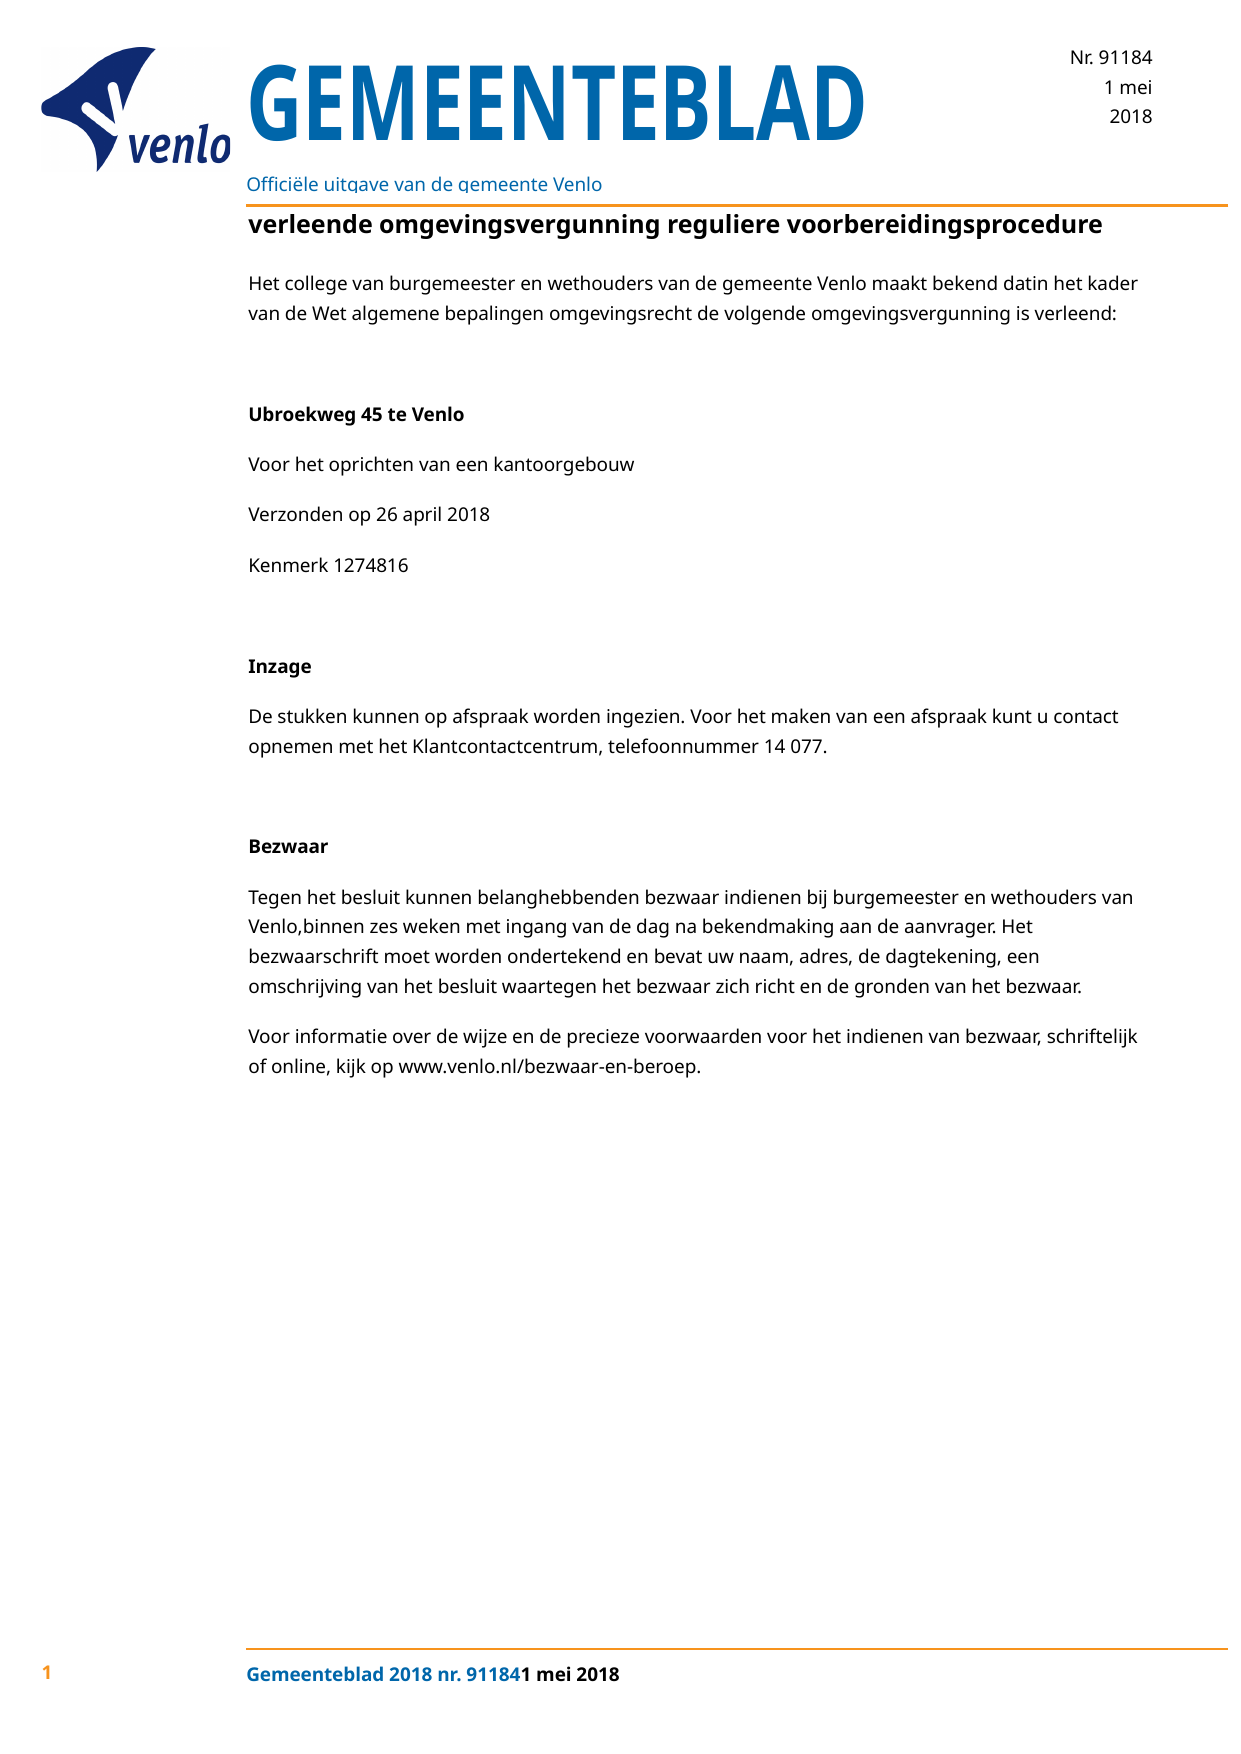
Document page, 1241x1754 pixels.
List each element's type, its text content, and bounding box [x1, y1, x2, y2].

text Voor informatie over de wijze en de precieze voorwaarden voor het indienen van bezwaar, schriftelijk of online, kijk op www.venlo.nl/bezwaar-en-beroep. [248, 1023, 1152, 1078]
text Inzage [248, 653, 1152, 678]
picture [41, 47, 231, 172]
text Bezwaar [248, 834, 1152, 859]
text De stukken kunnen op afspraak worden ingezien. Voor het maken van een afspraak kunt u contact opnemen met het Klantcontactcentrum, telefoonnummer 14 077. [248, 703, 1152, 758]
text Verzonden op 26 april 2018 [248, 502, 1152, 527]
text verleende omgevingsvergunning reguliere voorbereidingsprocedure [248, 207, 1152, 241]
text Ubroekweg 45 te Venlo [248, 401, 1152, 426]
text Kenmerk 1274816 [248, 552, 1152, 578]
text Het college van burgemeester en wethouders van de gemeente Venlo maakt bekend datin het kader van de Wet algemene bepalingen omgevingsrecht de volgende omgevingsvergunning is verleend: [248, 270, 1152, 326]
text Voor het oprichten van een kantoorgebouw [248, 451, 1152, 477]
text Tegen het besluit kunnen belanghebbenden bezwaar indienen bij burgemeester en wethouders van Venlo,binnen zes weken met ingang van de dag na bekendmaking aan de aanvrager. Het bezwaarschrift moet worden ondertekend en bevat uw naam, adres, de dagtekening, een omschrijving van het besluit waartegen het bezwaar zich richt en de gronden van het bezwaar. [248, 884, 1152, 998]
